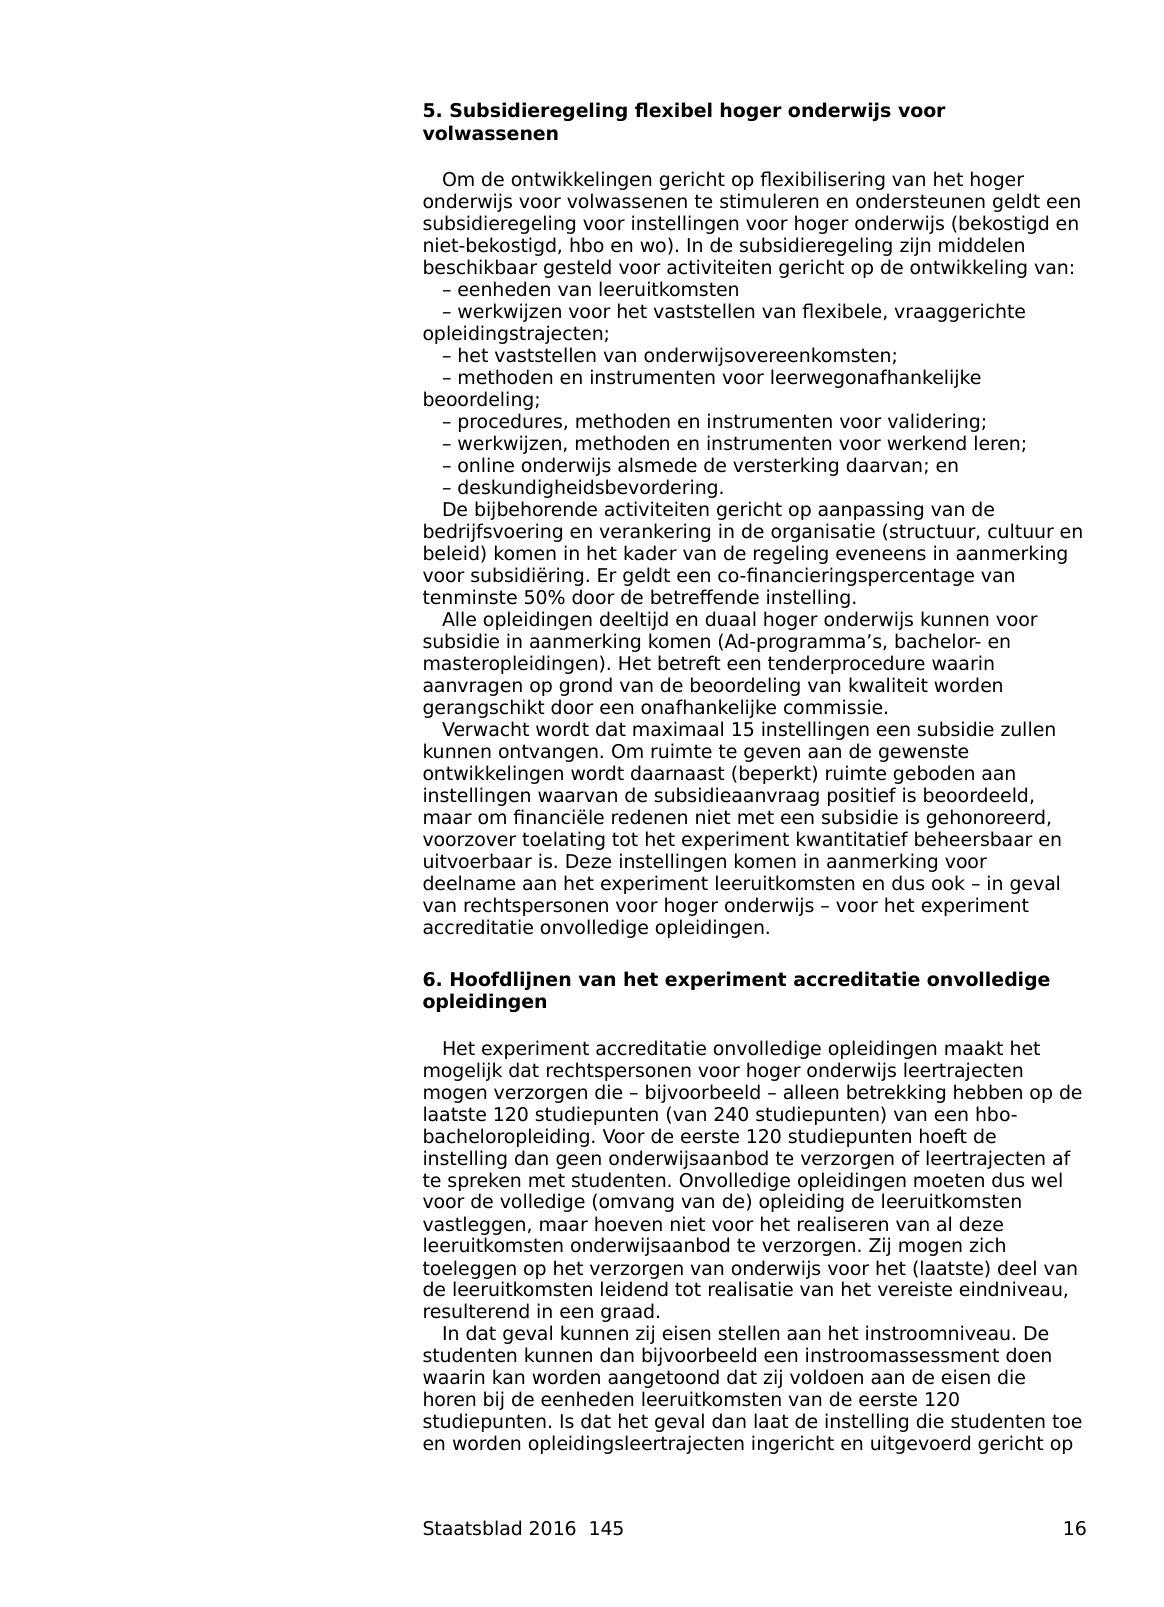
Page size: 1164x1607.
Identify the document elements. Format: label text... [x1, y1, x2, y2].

text – eenheden van leeruitkomsten [422, 279, 1087, 301]
text De bijbehorende activiteiten gericht op aanpassing van de bedrijfsvoering en verankering in de organisatie (structuur, cultuur en beleid) komen in het kader van de regeling eveneens in aanmerking voor subsidiëring. Er geldt een co-financieringspercentage van tenminste 50% door de betreffende instelling. [422, 499, 1087, 609]
text – online onderwijs alsmede de versterking daarvan; en [422, 455, 1087, 477]
subtitle 5. Subsidieregeling flexibel hoger onderwijs voor volwassenen [422, 100, 1087, 144]
subtitle 6. Hoofdlijnen van het experiment accreditatie onvolledige opleidingen [422, 969, 1087, 1013]
text – werkwijzen voor het vaststellen van flexibele, vraaggerichte opleidingstrajecten; [422, 301, 1087, 345]
text In dat geval kunnen zij eisen stellen aan het instroomniveau. De studenten kunnen dan bijvoorbeeld een instroomassessment doen waarin kan worden aangetoond dat zij voldoen aan de eisen die horen bij de eenheden leeruitkomsten van de eerste 120 studiepunten. Is dat het geval dan laat de instelling die studenten toe en worden opleidingsleertrajecten ingericht en uitgevoerd gericht op [422, 1323, 1087, 1455]
text – deskundigheidsbevordering. [422, 477, 1087, 499]
text Alle opleidingen deeltijd en duaal hoger onderwijs kunnen voor subsidie in aanmerking komen (Ad-programma’s, bachelor- en masteropleidingen). Het betreft een tenderprocedure waarin aanvragen op grond van de beoordeling van kwaliteit worden gerangschikt door een onafhankelijke commissie. [422, 609, 1087, 719]
text – werkwijzen, methoden en instrumenten voor werkend leren; [422, 433, 1087, 455]
text – het vaststellen van onderwijsovereenkomsten; [422, 345, 1087, 367]
text – procedures, methoden en instrumenten voor validering; [422, 411, 1087, 433]
text Verwacht wordt dat maximaal 15 instellingen een subsidie zullen kunnen ontvangen. Om ruimte te geven aan de gewenste ontwikkelingen wordt daarnaast (beperkt) ruimte geboden aan instellingen waarvan de subsidieaanvraag positief is beoordeeld, maar om financiële redenen niet met een subsidie is gehonoreerd, voorzover toelating tot het experiment kwantitatief beheersbaar en uitvoerbaar is. Deze instellingen komen in aanmerking voor deelname aan het experiment leeruitkomsten en dus ook – in geval van rechtspersonen voor hoger onderwijs – voor het experiment accreditatie onvolledige opleidingen. [422, 719, 1087, 939]
text Het experiment accreditatie onvolledige opleidingen maakt het mogelijk dat rechtspersonen voor hoger onderwijs leertrajecten mogen verzorgen die – bijvoorbeeld – alleen betrekking hebben op de laatste 120 studiepunten (van 240 studiepunten) van een hbo-bacheloropleiding. Voor de eerste 120 studiepunten hoeft de instelling dan geen onderwijsaanbod te verzorgen of leertrajecten af te spreken met studenten. Onvolledige opleidingen moeten dus wel voor de volledige (omvang van de) opleiding de leeruitkomsten vastleggen, maar hoeven niet voor het realiseren van al deze leeruitkomsten onderwijsaanbod te verzorgen. Zij mogen zich toeleggen op het verzorgen van onderwijs voor het (laatste) deel van de leeruitkomsten leidend tot realisatie van het vereiste eindniveau, resulterend in een graad. [422, 1038, 1087, 1323]
text Om de ontwikkelingen gericht op flexibilisering van het hoger onderwijs voor volwassenen te stimuleren en ondersteunen geldt een subsidieregeling voor instellingen voor hoger onderwijs (bekostigd en niet-bekostigd, hbo en wo). In de subsidieregeling zijn middelen beschikbaar gesteld voor activiteiten gericht op de ontwikkeling van: [422, 169, 1087, 279]
text – methoden en instrumenten voor leerwegonafhankelijke beoordeling; [422, 367, 1087, 411]
